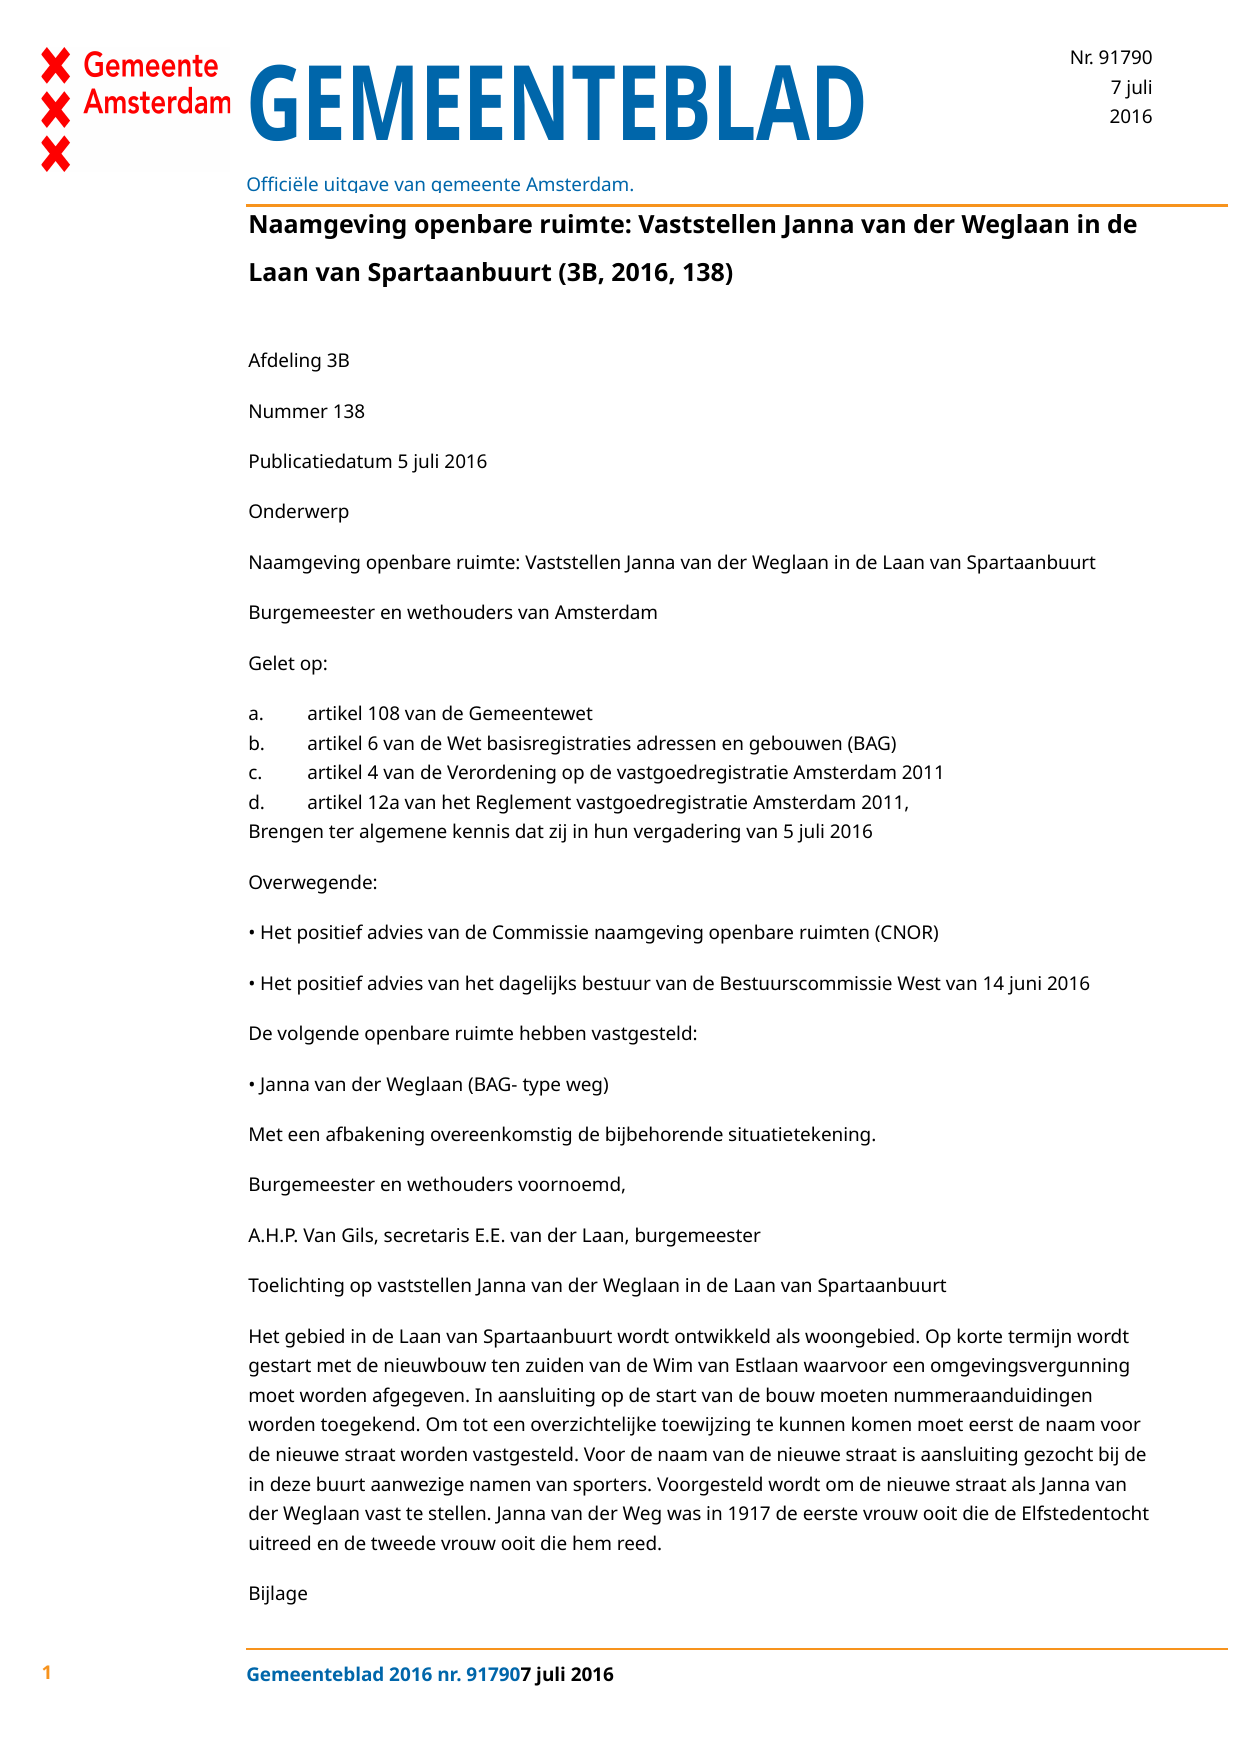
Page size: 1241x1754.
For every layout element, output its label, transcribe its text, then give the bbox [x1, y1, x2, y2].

text Bijlage [248, 1580, 1152, 1606]
text Overwegende: [248, 869, 1152, 895]
list artikel 108 van de Gemeentewet [248, 700, 1152, 726]
text De volgende openbare ruimte hebben vastgesteld: [248, 1020, 1152, 1046]
text • Het positief advies van het dagelijks bestuur van de Bestuurscommissie West van 14 juni 2016 [248, 970, 1152, 996]
text • Janna van der Weglaan (BAG- type weg) [248, 1071, 1152, 1097]
list artikel 6 van de Wet basisregistraties adressen en gebouwen (BAG) [248, 730, 1152, 756]
text • Het positief advies van de Commissie naamgeving openbare ruimten (CNOR) [248, 919, 1152, 945]
list artikel 4 van de Verordening op de vastgoedregistratie Amsterdam 2011 [248, 759, 1152, 785]
text Burgemeester en wethouders voornoemd, [248, 1172, 1152, 1197]
picture [41, 47, 231, 172]
text Nummer 138 [248, 398, 1152, 424]
text Met een afbakening overeenkomstig de bijbehorende situatietekening. [248, 1121, 1152, 1147]
text Brengen ter algemene kennis dat zij in hun vergadering van 5 juli 2016 [248, 819, 1152, 844]
text A.H.P. Van Gils, secretaris E.E. van der Laan, burgemeester [248, 1222, 1152, 1248]
text Publicatiedatum 5 juli 2016 [248, 448, 1152, 474]
text Onderwerp [248, 499, 1152, 524]
text Afdeling 3B [248, 347, 1152, 373]
list artikel 12a van het Reglement vastgoedregistratie Amsterdam 2011, [248, 789, 1152, 815]
text Het gebied in de Laan van Spartaanbuurt wordt ontwikkeld als woongebied. Op korte termijn wordt gestart met de nieuwbouw ten zuiden van de Wim van Estlaan waarvoor een omgevingsvergunning moet worden afgegeven. In aansluiting op de start van de bouw moeten nummeraanduidingen worden toegekend. Om tot een overzichtelijke toewijzing te kunnen komen moet eerst de naam voor de nieuwe straat worden vastgesteld. Voor de naam van de nieuwe straat is aansluiting gezocht bij de in deze buurt aanwezige namen van sporters. Voorgesteld wordt om de nieuwe straat als Janna van der Weglaan vast te stellen. Janna van der Weg was in 1917 de eerste vrouw ooit die de Elfstedentocht uitreed en de tweede vrouw ooit die hem reed. [248, 1323, 1152, 1556]
text Naamgeving openbare ruimte: Vaststellen Janna van der Weglaan in de Laan van Spartaanbuurt [248, 549, 1152, 575]
text Toelichting op vaststellen Janna van der Weglaan in de Laan van Spartaanbuurt [248, 1272, 1152, 1298]
text Naamgeving openbare ruimte: Vaststellen Janna van der Weglaan in de Laan van Spartaanbuurt (3B, 2016, 138) [248, 207, 1152, 288]
text Gelet op: [248, 650, 1152, 676]
text Burgemeester en wethouders van Amsterdam [248, 599, 1152, 625]
